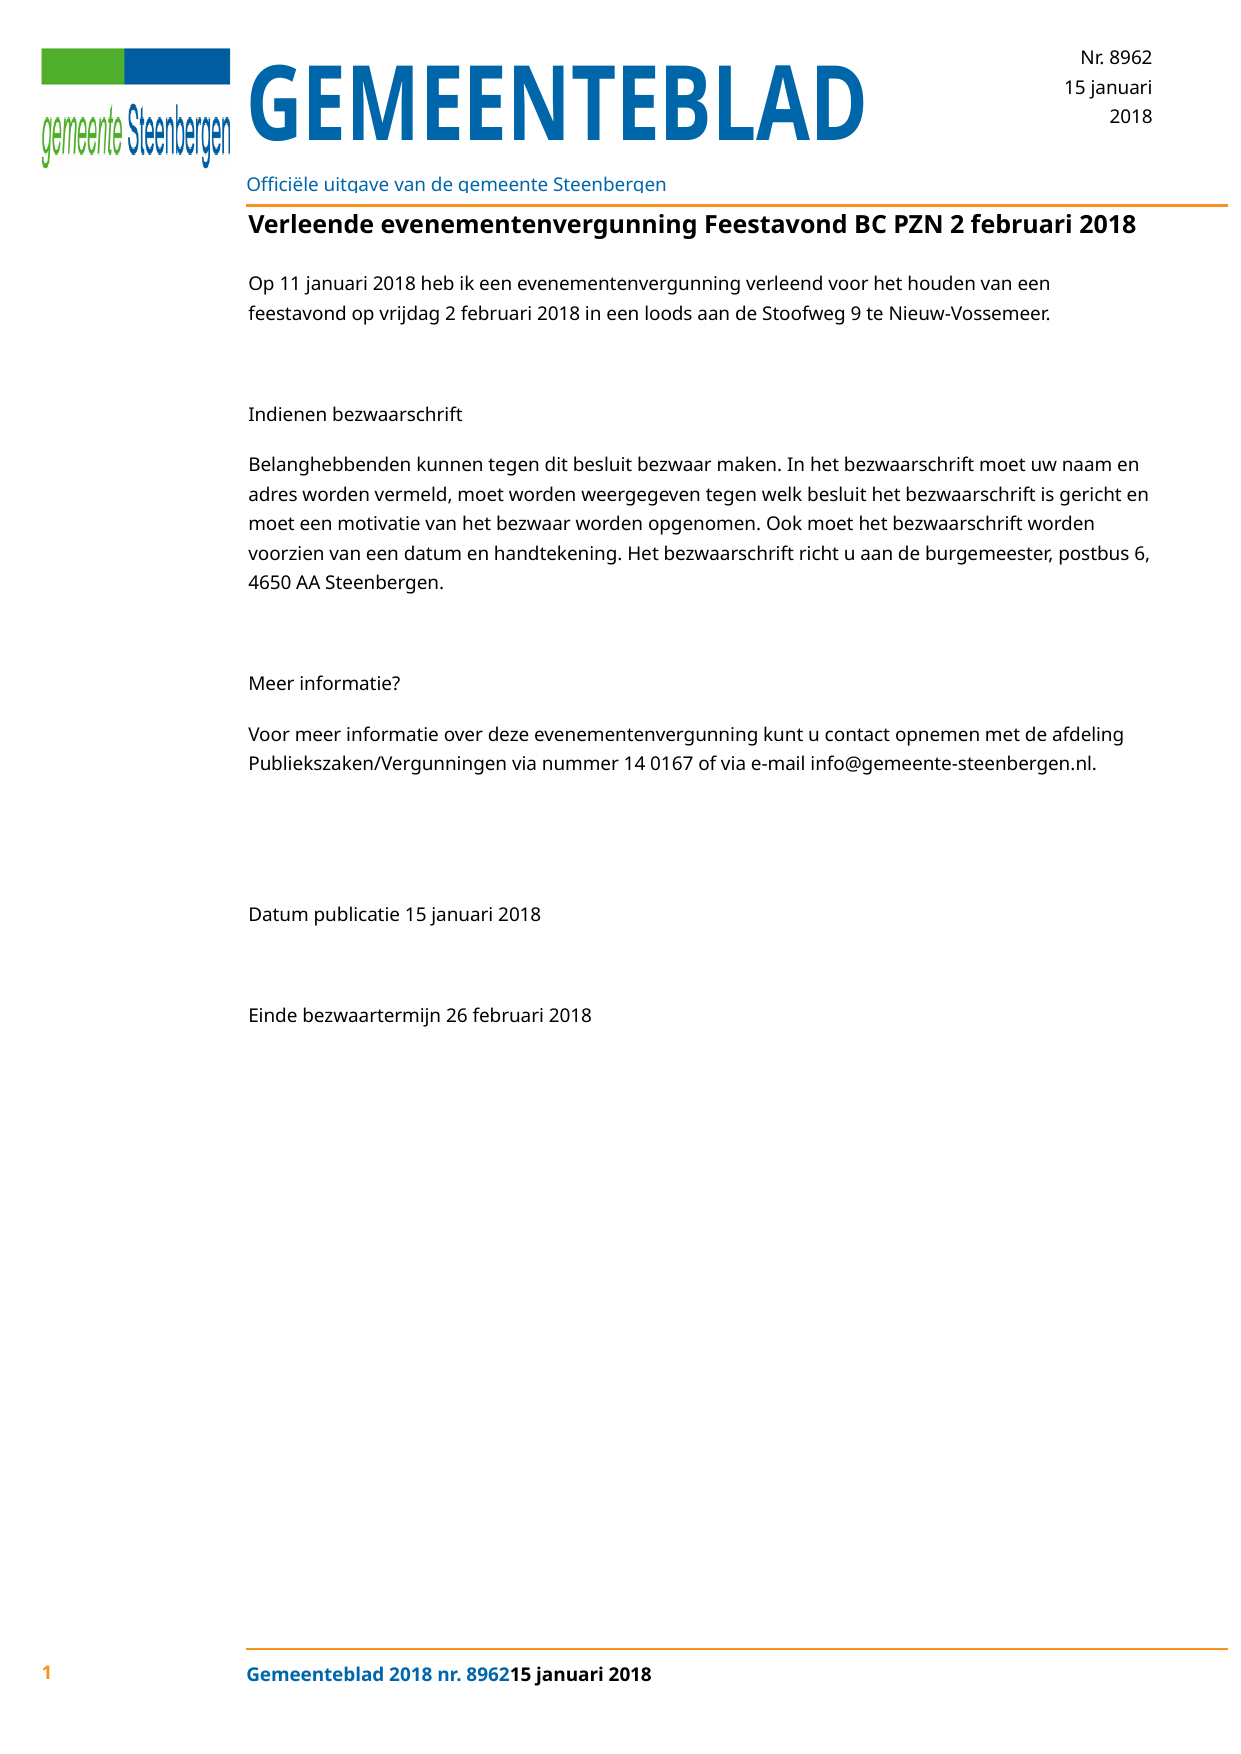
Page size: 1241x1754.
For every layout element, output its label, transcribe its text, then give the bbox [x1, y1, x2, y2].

text Einde bezwaartermijn 26 februari 2018 [248, 1002, 1152, 1028]
text Meer informatie? [248, 670, 1152, 696]
text Belanghebbenden kunnen tegen dit besluit bezwaar maken. In het bezwaarschrift moet uw naam en adres worden vermeld, moet worden weergegeven tegen welk besluit het bezwaarschrift is gericht en moet een motivatie van het bezwaar worden opgenomen. Ook moet het bezwaarschrift worden voorzien van een datum en handtekening. Het bezwaarschrift richt u aan de burgemeester, postbus 6, 4650 AA Steenbergen. [248, 451, 1152, 595]
picture [41, 47, 231, 172]
text Verleende evenementenvergunning Feestavond BC PZN 2 februari 2018 [248, 207, 1152, 241]
text Voor meer informatie over deze evenementenvergunning kunt u contact opnemen met de afdeling Publiekszaken/Vergunningen via nummer 14 0167 of via e-mail info@gemeente-steenbergen.nl. [248, 721, 1152, 776]
text Indienen bezwaarschrift [248, 401, 1152, 426]
text Op 11 januari 2018 heb ik een evenementenvergunning verleend voor het houden van een feestavond op vrijdag 2 februari 2018 in een loods aan de Stoofweg 9 te Nieuw-Vossemeer. [248, 270, 1152, 326]
text Datum publicatie 15 januari 2018 [248, 902, 1152, 927]
text ­ [248, 801, 1152, 826]
